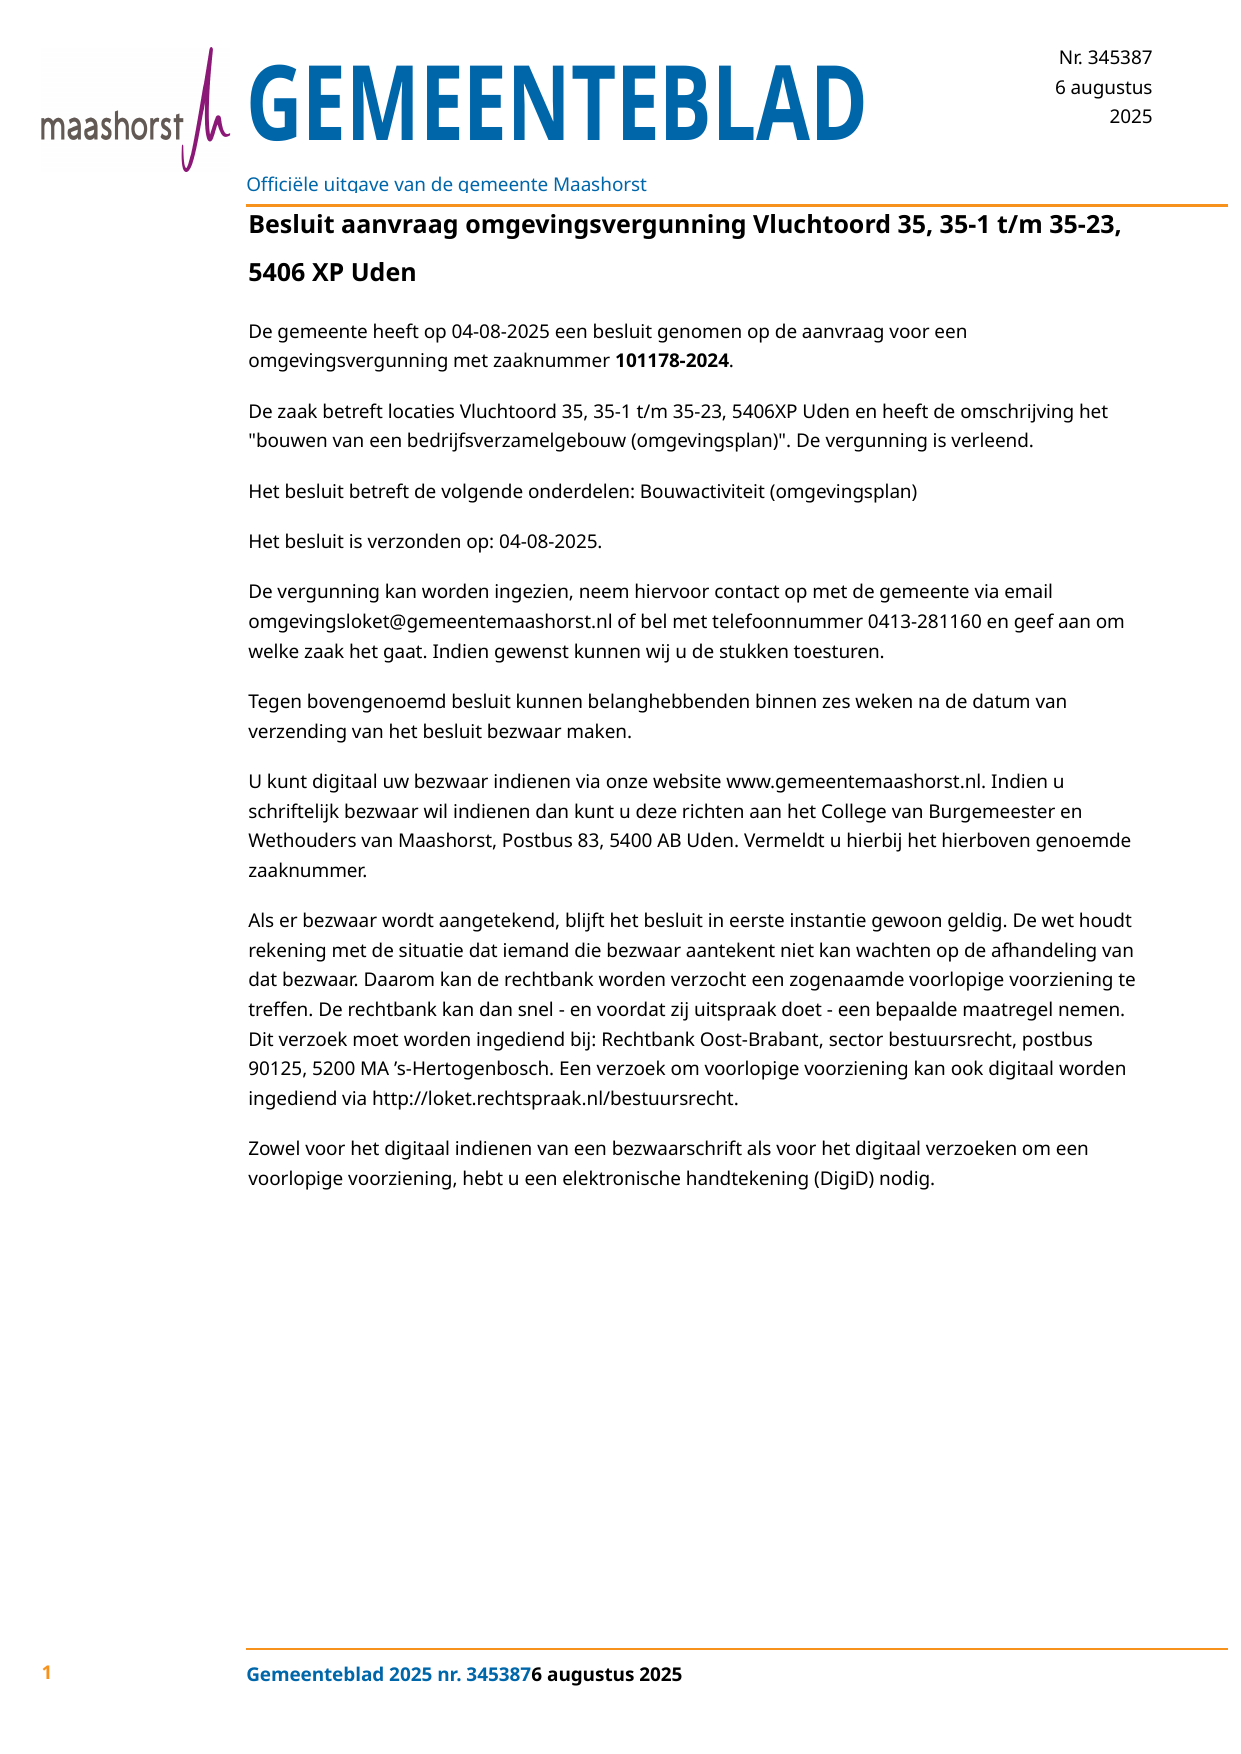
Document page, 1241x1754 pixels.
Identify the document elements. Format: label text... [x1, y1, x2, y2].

text Het besluit is verzonden op: 04-08-2025. [248, 528, 1152, 554]
text Zowel voor het digitaal indienen van een bezwaarschrift als voor het digitaal verzoeken om een voorlopige voorziening, hebt u een elektronische handtekening (DigiD) nodig. [248, 1135, 1152, 1191]
text Besluit aanvraag omgevingsvergunning Vluchtoord 35, 35-1 t/m 35-23, 5406 XP Uden [248, 207, 1152, 288]
text Het besluit betreft de volgende onderdelen: Bouwactiviteit (omgevingsplan) [248, 478, 1152, 504]
text De vergunning kan worden ingezien, neem hiervoor contact op met de gemeente via email omgevingsloket@gemeentemaashorst.nl of bel met telefoonnummer 0413-281160 en geef aan om welke zaak het gaat. Indien gewenst kunnen wij u de stukken toesturen. [248, 579, 1152, 664]
picture [41, 47, 231, 172]
text De gemeente heeft op 04-08-2025 een besluit genomen op de aanvraag voor een omgevingsvergunning met zaaknummer 101178-2024. [248, 318, 1152, 373]
text U kunt digitaal uw bezwaar indienen via onze website www.gemeentemaashorst.nl. Indien u schriftelijk bezwaar wil indienen dan kunt u deze richten aan het College van Burgemeester en Wethouders van Maashorst, Postbus 83, 5400 AB Uden. Vermeldt u hierbij het hierboven genoemde zaaknummer. [248, 768, 1152, 883]
text Tegen bovengenoemd besluit kunnen belanghebbenden binnen zes weken na de datum van verzending van het besluit bezwaar maken. [248, 688, 1152, 744]
text De zaak betreft locaties Vluchtoord 35, 35-1 t/m 35-23, 5406XP Uden en heeft de omschrijving het "bouwen van een bedrijfsverzamelgebouw (omgevingsplan)". De vergunning is verleend. [248, 398, 1152, 453]
text Als er bezwaar wordt aangetekend, blijft het besluit in eerste instantie gewoon geldig. De wet houdt rekening met de situatie dat iemand die bezwaar aantekent niet kan wachten op de afhandeling van dat bezwaar. Daarom kan de rechtbank worden verzocht een zogenaamde voorlopige voorziening te treffen. De rechtbank kan dan snel - en voordat zij uitspraak doet - een bepaalde maatregel nemen. Dit verzoek moet worden ingediend bij: Rechtbank Oost-Brabant, sector bestuursrecht, postbus 90125, 5200 MA ’s-Hertogenbosch. Een verzoek om voorlopige voorziening kan ook digitaal worden ingediend via http://loket.rechtspraak.nl/bestuursrecht. [248, 907, 1152, 1111]
